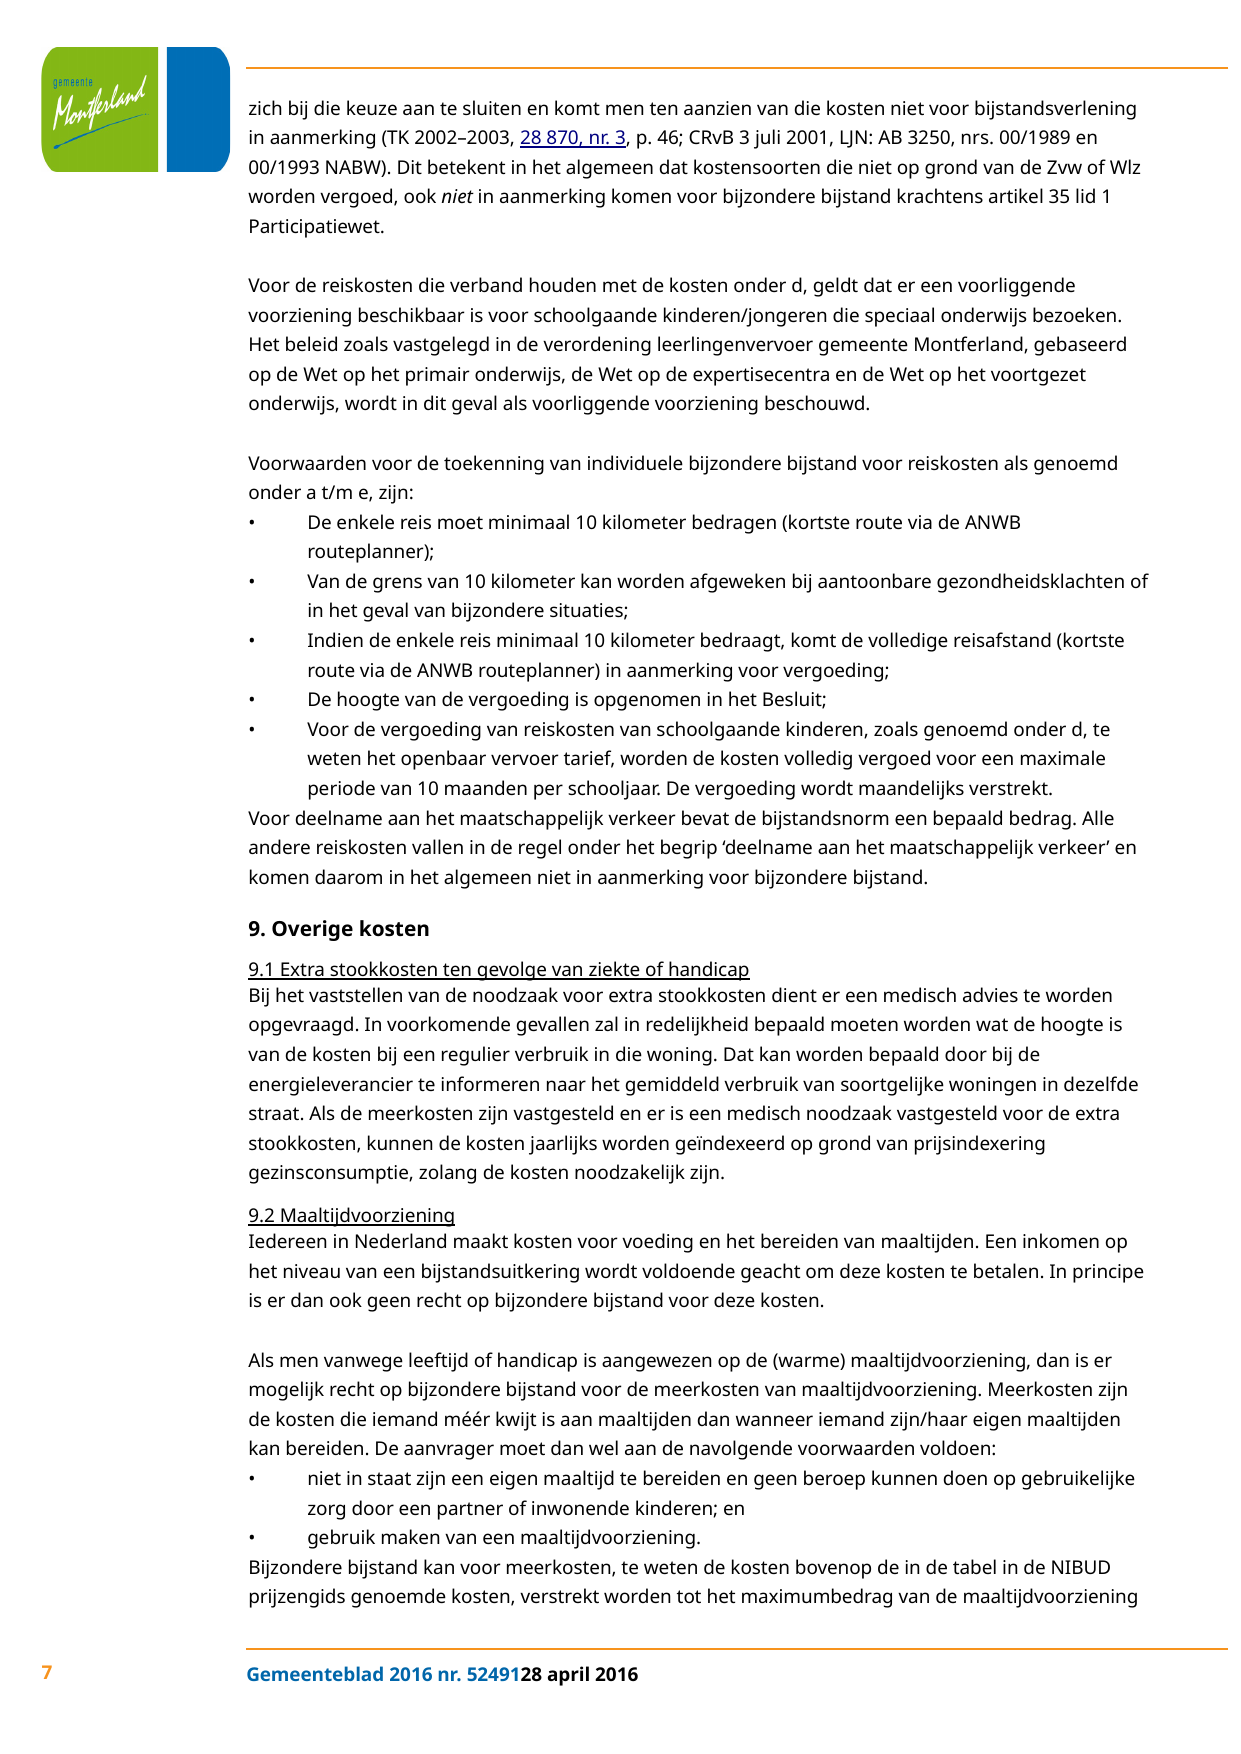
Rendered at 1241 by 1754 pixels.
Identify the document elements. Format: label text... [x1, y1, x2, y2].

list De hoogte van de vergoeding is opgenomen in het Besluit; [248, 686, 1152, 712]
text 9.1 Extra stookkosten ten gevolge van ziekte of handicap [248, 956, 1152, 982]
list Indien de enkele reis minimaal 10 kilometer bedraagt, komt de volledige reisafstand (kortste route via de ANWB routeplanner) in aanmerking voor vergoeding; [248, 627, 1152, 683]
text Voor de reiskosten die verband houden met de kosten onder d, geldt dat er een voorliggende voorziening beschikbaar is voor schoolgaande kinderen/jongeren die speciaal onderwijs bezoeken. Het beleid zoals vastgelegd in de verordening leerlingenvervoer gemeente Montferland, gebaseerd op de Wet op het primair onderwijs, de Wet op de expertisecentra en de Wet op het voortgezet onderwijs, wordt in dit geval als voorliggende voorziening beschouwd. [248, 272, 1152, 416]
text Iedereen in Nederland maakt kosten voor voeding en het bereiden van maaltijden. Een inkomen op het niveau van een bijstandsuitkering wordt voldoende geacht om deze kosten te betalen. In principe is er dan ook geen recht op bijzondere bijstand voor deze kosten. [248, 1228, 1152, 1313]
list Voor de vergoeding van reiskosten van schoolgaande kinderen, zoals genoemd onder d, te weten het openbaar vervoer tarief, worden de kosten volledig vergoed voor een maximale periode van 10 maanden per schooljaar. De vergoeding wordt maandelijks verstrekt. [248, 716, 1152, 801]
text Bij het vaststellen van de noodzaak voor extra stookkosten dient er een medisch advies te worden opgevraagd. In voorkomende gevallen zal in redelijkheid bepaald moeten worden wat de hoogte is van de kosten bij een regulier verbruik in die woning. Dat kan worden bepaald door bij de energieleverancier te informeren naar het gemiddeld verbruik van soortgelijke woningen in dezelfde straat. Als de meerkosten zijn vastgesteld en er is een medisch noodzaak vastgesteld voor de extra stookkosten, kunnen de kosten jaarlijks worden geïndexeerd op grond van prijsindexering gezinsconsumptie, zolang de kosten noodzakelijk zijn. [248, 982, 1152, 1185]
list gebruik maken van een maaltijdvoorziening. [248, 1524, 1152, 1550]
list Van de grens van 10 kilometer kan worden afgeweken bij aantoonbare gezondheidsklachten of in het geval van bijzondere situaties; [248, 568, 1152, 623]
text Voorwaarden voor de toekenning van individuele bijzondere bijstand voor reiskosten als genoemd onder a t/m e, zijn: [248, 450, 1152, 505]
text Bijzondere bijstand kan voor meerkosten, te weten de kosten bovenop de in de tabel in de NIBUD prijzengids genoemde kosten, verstrekt worden tot het maximumbedrag van de maaltijdvoorziening [248, 1554, 1152, 1609]
text 9. Overige kosten [248, 914, 1152, 943]
text Als men vanwege leeftijd of handicap is aangewezen op de (warme) maaltijdvoorziening, dan is er mogelijk recht op bijzondere bijstand voor de meerkosten van maaltijdvoorziening. Meerkosten zijn de kosten die iemand méér kwijt is aan maaltijden dan wanneer iemand zijn/haar eigen maaltijden kan bereiden. De aanvrager moet dan wel aan de navolgende voorwaarden voldoen: [248, 1347, 1152, 1461]
text Voor deelname aan het maatschappelijk verkeer bevat de bijstandsnorm een bepaald bedrag. Alle andere reiskosten vallen in de regel onder het begrip ‘deelname aan het maatschappelijk verkeer’ en komen daarom in het algemeen niet in aanmerking voor bijzondere bijstand. [248, 805, 1152, 890]
text zich bij die keuze aan te sluiten en komt men ten aanzien van die kosten niet voor bijstandsverlening in aanmerking (TK 2002–2003, 28 870, nr. 3, p. 46; CRvB 3 juli 2001, LJN: AB 3250, nrs. 00/1989 en 00/1993 NABW). Dit betekent in het algemeen dat kostensoorten die niet op grond van de Zvw of Wlz worden vergoed, ook niet in aanmerking komen voor bijzondere bijstand krachtens artikel 35 lid 1 Participatiewet. [248, 95, 1152, 239]
picture [41, 47, 231, 172]
list niet in staat zijn een eigen maaltijd te bereiden en geen beroep kunnen doen op gebruikelijke zorg door een partner of inwonende kinderen; en [248, 1465, 1152, 1520]
list De enkele reis moet minimaal 10 kilometer bedragen (kortste route via de ANWB routeplanner); [248, 509, 1152, 564]
text 9.2 Maaltijdvoorziening [248, 1203, 1152, 1228]
